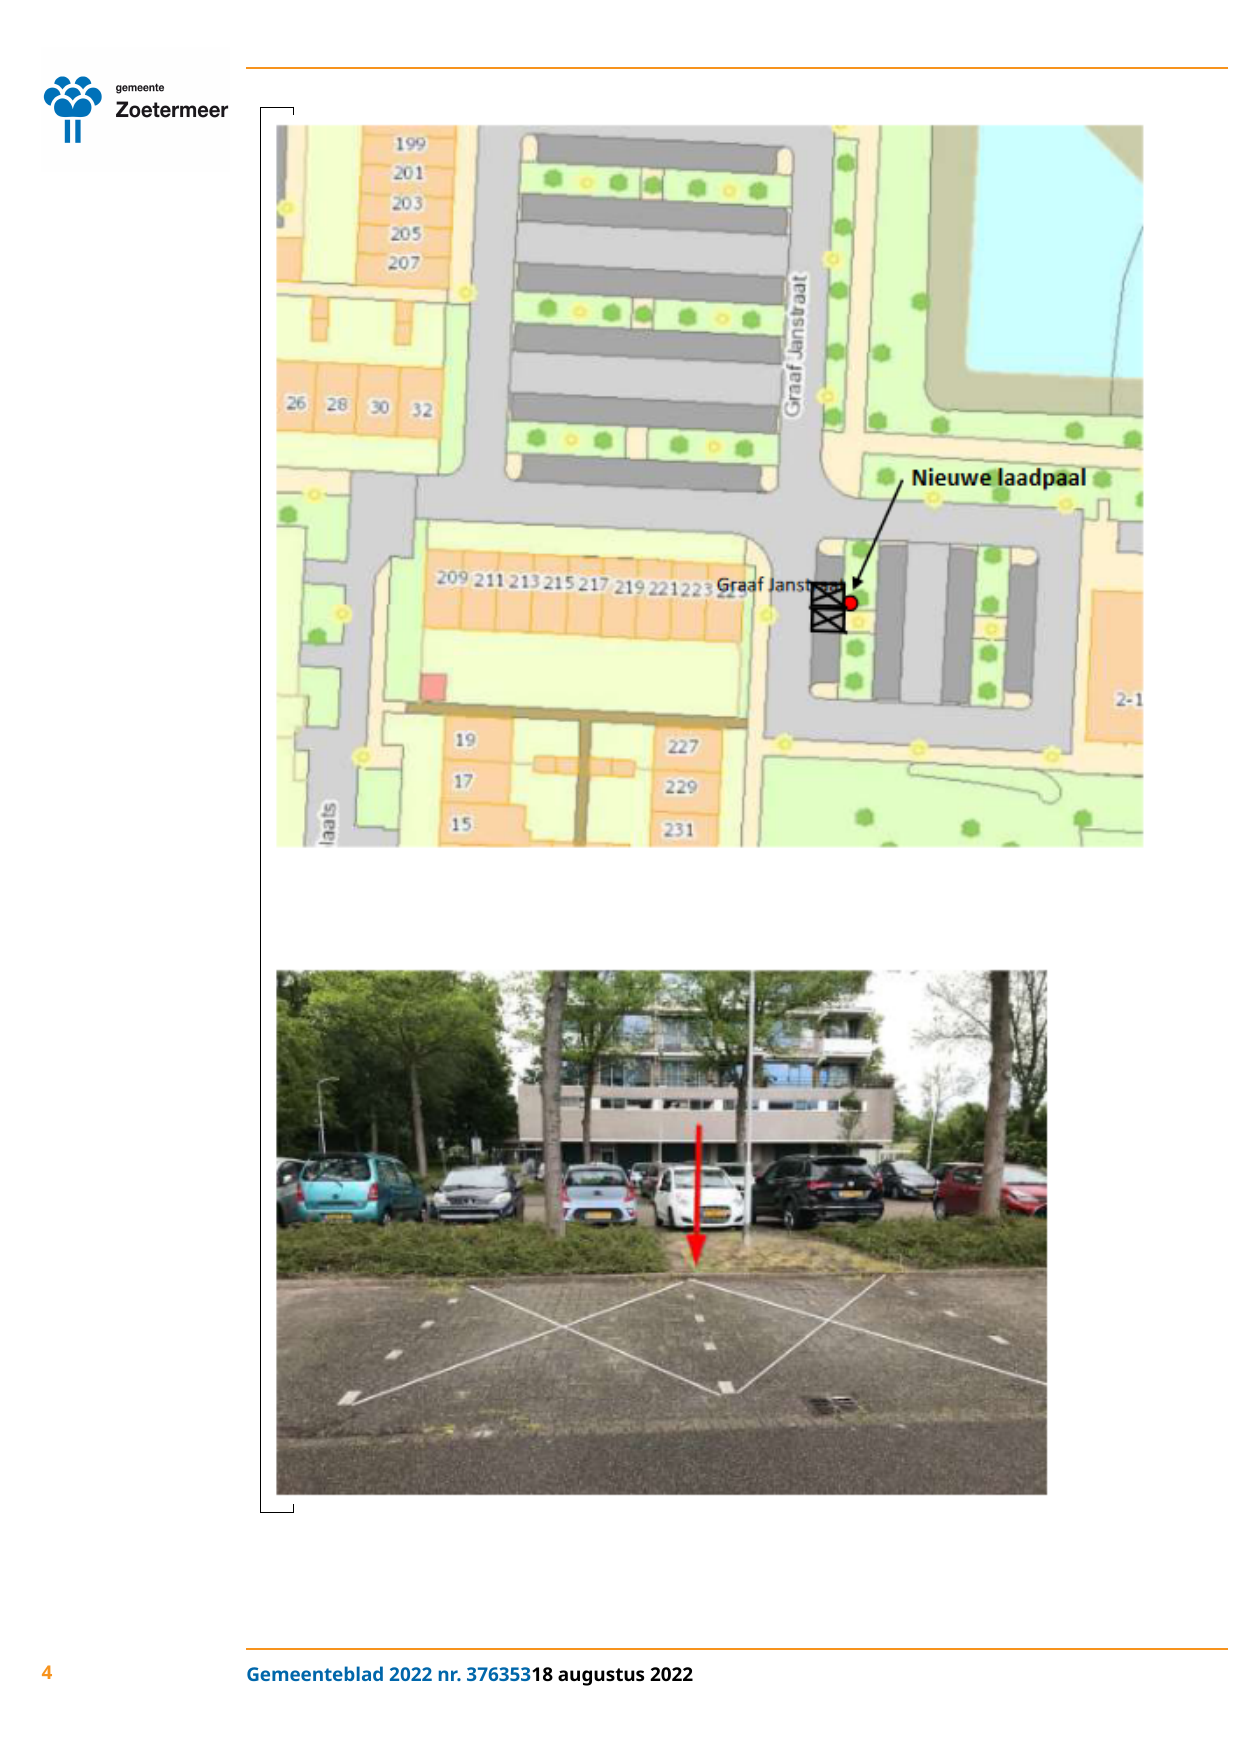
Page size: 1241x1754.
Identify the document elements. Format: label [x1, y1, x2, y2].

picture [268, 115, 1155, 1504]
picture [41, 47, 231, 172]
